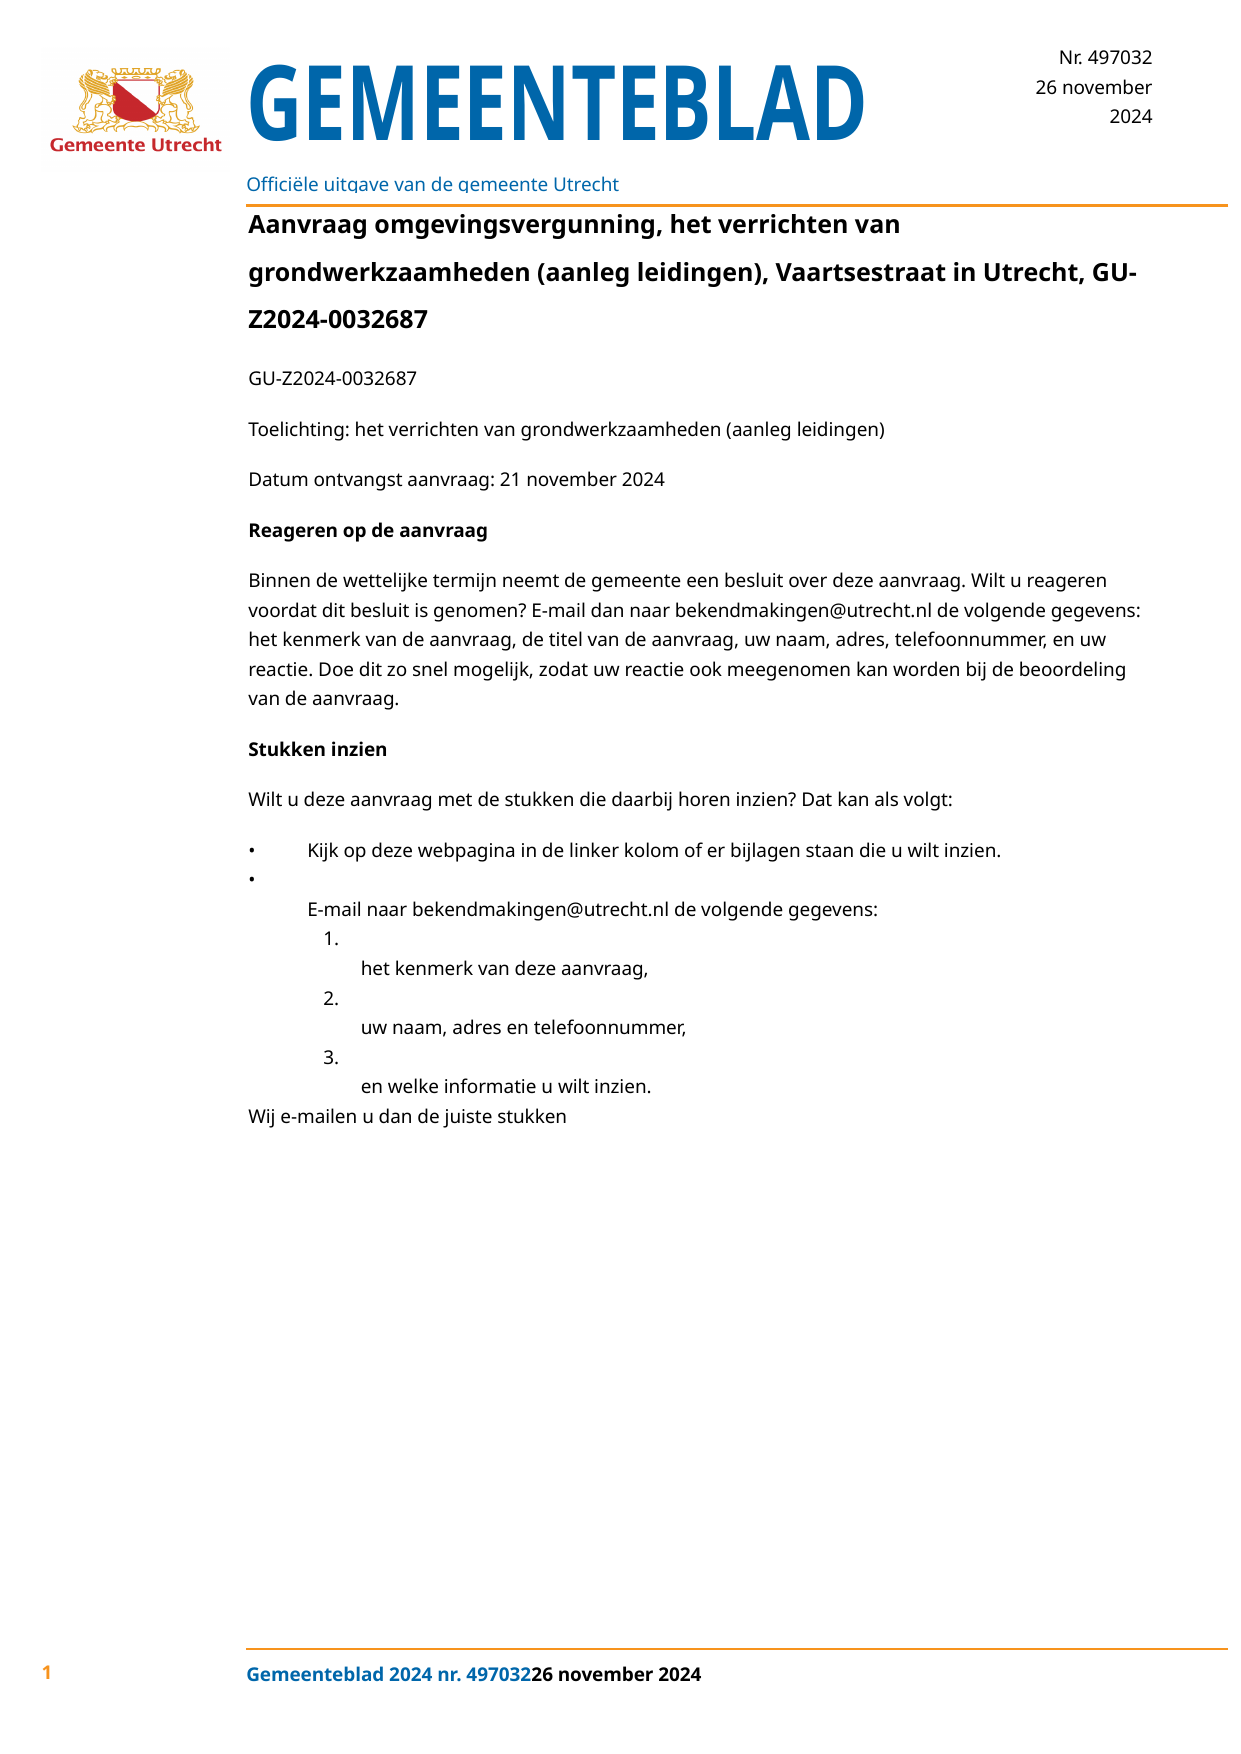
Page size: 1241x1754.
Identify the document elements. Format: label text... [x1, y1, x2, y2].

list E-mail naar bekendmakingen@utrecht.nl de volgende gegevens: [248, 896, 1152, 922]
text Reageren op de aanvraag [248, 517, 1152, 542]
list uw naam, adres en telefoonnummer, [323, 1014, 1152, 1040]
text Toelichting: het verrichten van grondwerkzaamheden (aanleg leidingen) [248, 416, 1152, 442]
list het kenmerk van deze aanvraag, [323, 955, 1152, 981]
list Kijk op deze webpagina in de linker kolom of er bijlagen staan die u wilt inzien. [248, 837, 1152, 862]
text Binnen de wettelijke termijn neemt de gemeente een besluit over deze aanvraag. Wilt u reageren voordat dit besluit is genomen? E-mail dan naar bekendmakingen@utrecht.nl de volgende gegevens: het kenmerk van de aanvraag, de titel van de aanvraag, uw naam, adres, telefoonnummer, en uw reactie. Doe dit zo snel mogelijk, zodat uw reactie ook meegenomen kan worden bij de beoordeling van de aanvraag. [248, 567, 1152, 711]
text Stukken inzien [248, 736, 1152, 762]
text Wij e-mailen u dan de juiste stukken [248, 1103, 1152, 1129]
text Aanvraag omgevingsvergunning, het verrichten van grondwerkzaamheden (aanleg leidingen), Vaartsestraat in Utrecht, GU-Z2024-0032687 [248, 207, 1152, 336]
text GU-Z2024-0032687 [248, 366, 1152, 391]
list en welke informatie u wilt inzien. [323, 1073, 1152, 1099]
text Datum ontvangst aanvraag: 21 november 2024 [248, 466, 1152, 492]
text Wilt u deze aanvraag met de stukken die daarbij horen inzien? Dat kan als volgt: [248, 786, 1152, 812]
picture [41, 47, 231, 172]
